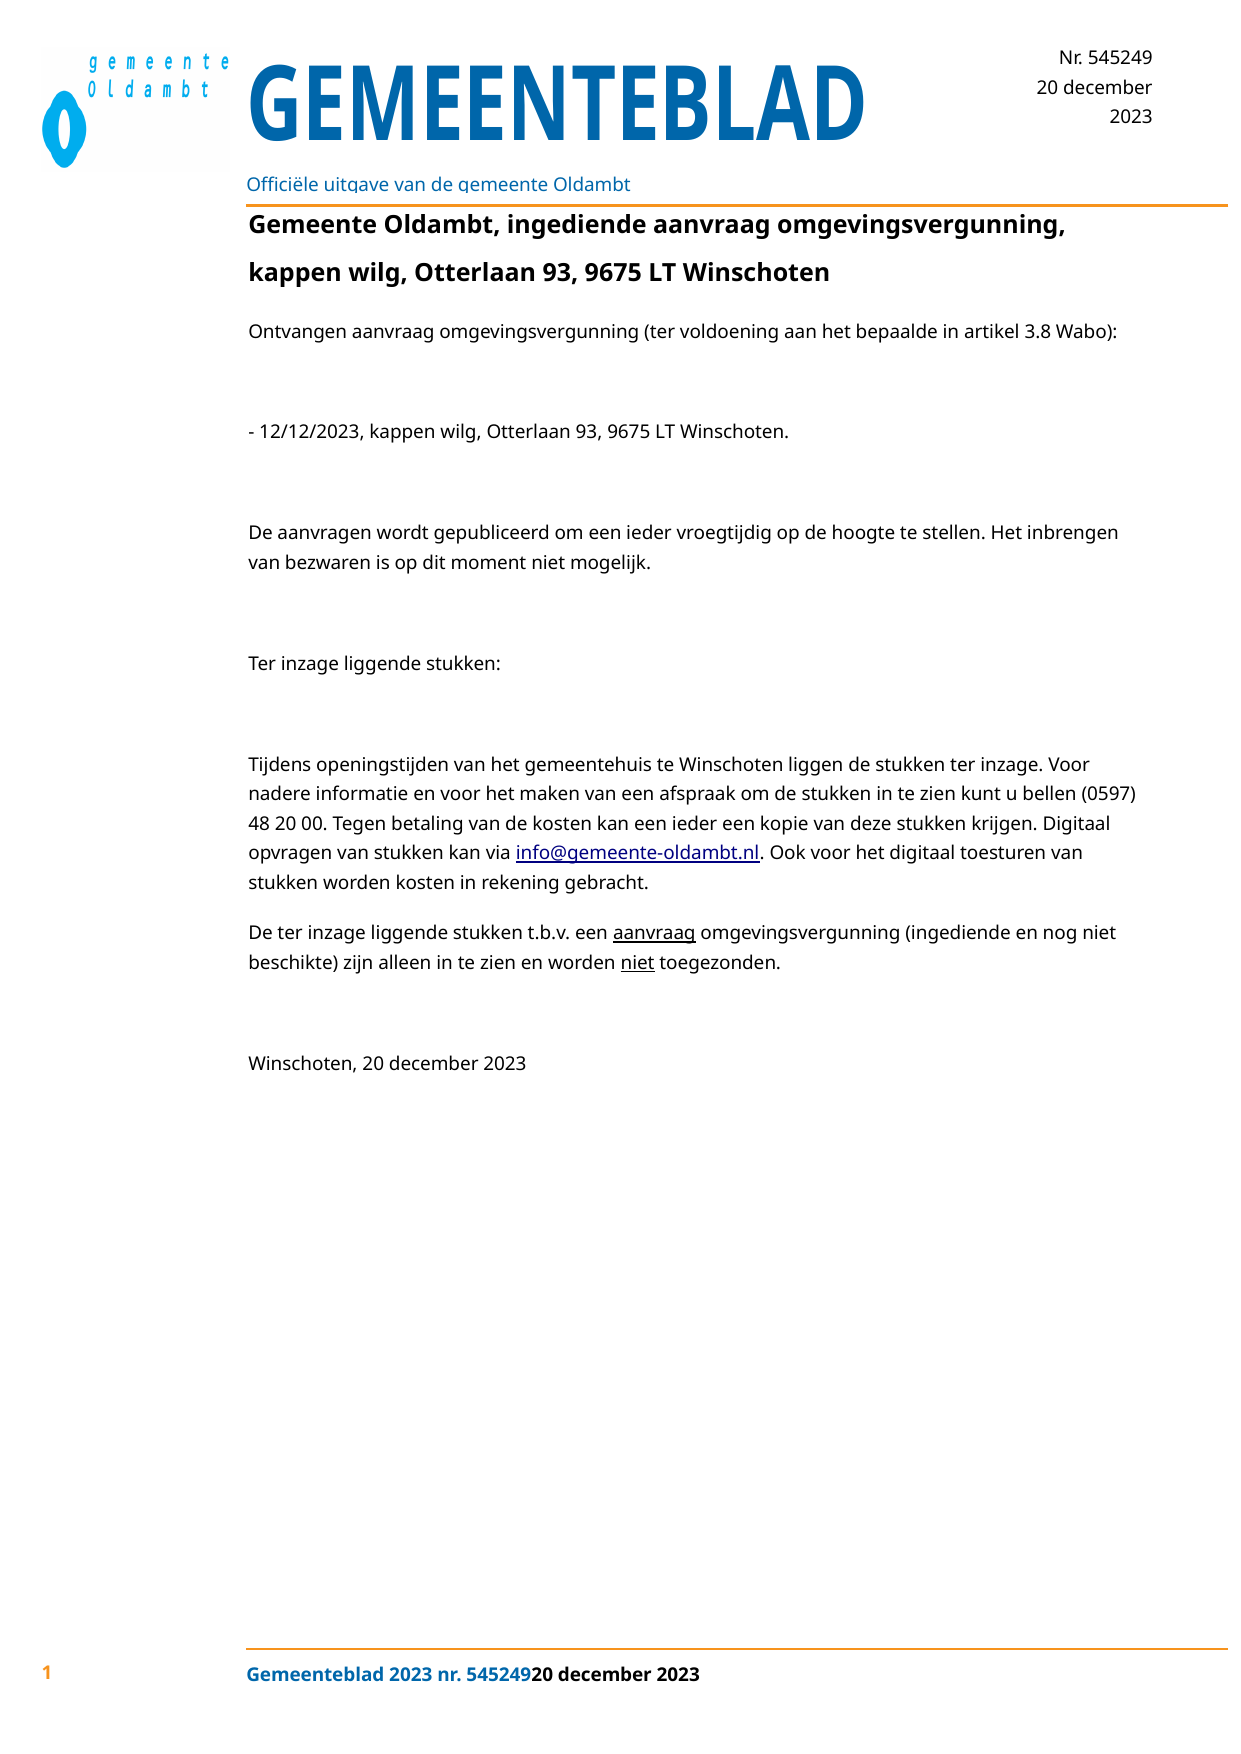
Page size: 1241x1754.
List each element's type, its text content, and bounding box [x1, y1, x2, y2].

text Ter inzage liggende stukken: [248, 650, 1152, 676]
picture [41, 47, 231, 172]
text Winschoten, 20 december 2023 [248, 1050, 1152, 1076]
text Ontvangen aanvraag omgevingsvergunning (ter voldoening aan het bepaalde in artikel 3.8 Wabo): [248, 318, 1152, 344]
text Tijdens openingstijden van het gemeentehuis te Winschoten liggen de stukken ter inzage. Voor nadere informatie en voor het maken van een afspraak om de stukken in te zien kunt u bellen (0597) 48 20 00. Tegen betaling van de kosten kan een ieder een kopie van deze stukken krijgen. Digitaal opvragen van stukken kan via info@gemeente-oldambt.nl. Ook voor het digitaal toesturen van stukken worden kosten in rekening gebracht. [248, 751, 1152, 895]
text De aanvragen wordt gepubliceerd om een ieder vroegtijdig op de hoogte te stellen. Het inbrengen van bezwaren is op dit moment niet mogelijk. [248, 519, 1152, 575]
text - 12/12/2023, kappen wilg, Otterlaan 93, 9675 LT Winschoten. [248, 419, 1152, 444]
text Gemeente Oldambt, ingediende aanvraag omgevingsvergunning, kappen wilg, Otterlaan 93, 9675 LT Winschoten [248, 207, 1152, 288]
text De ter inzage liggende stukken t.b.v. een aanvraag omgevingsvergunning (ingediende en nog niet beschikte) zijn alleen in te zien en worden niet toegezonden. [248, 919, 1152, 975]
